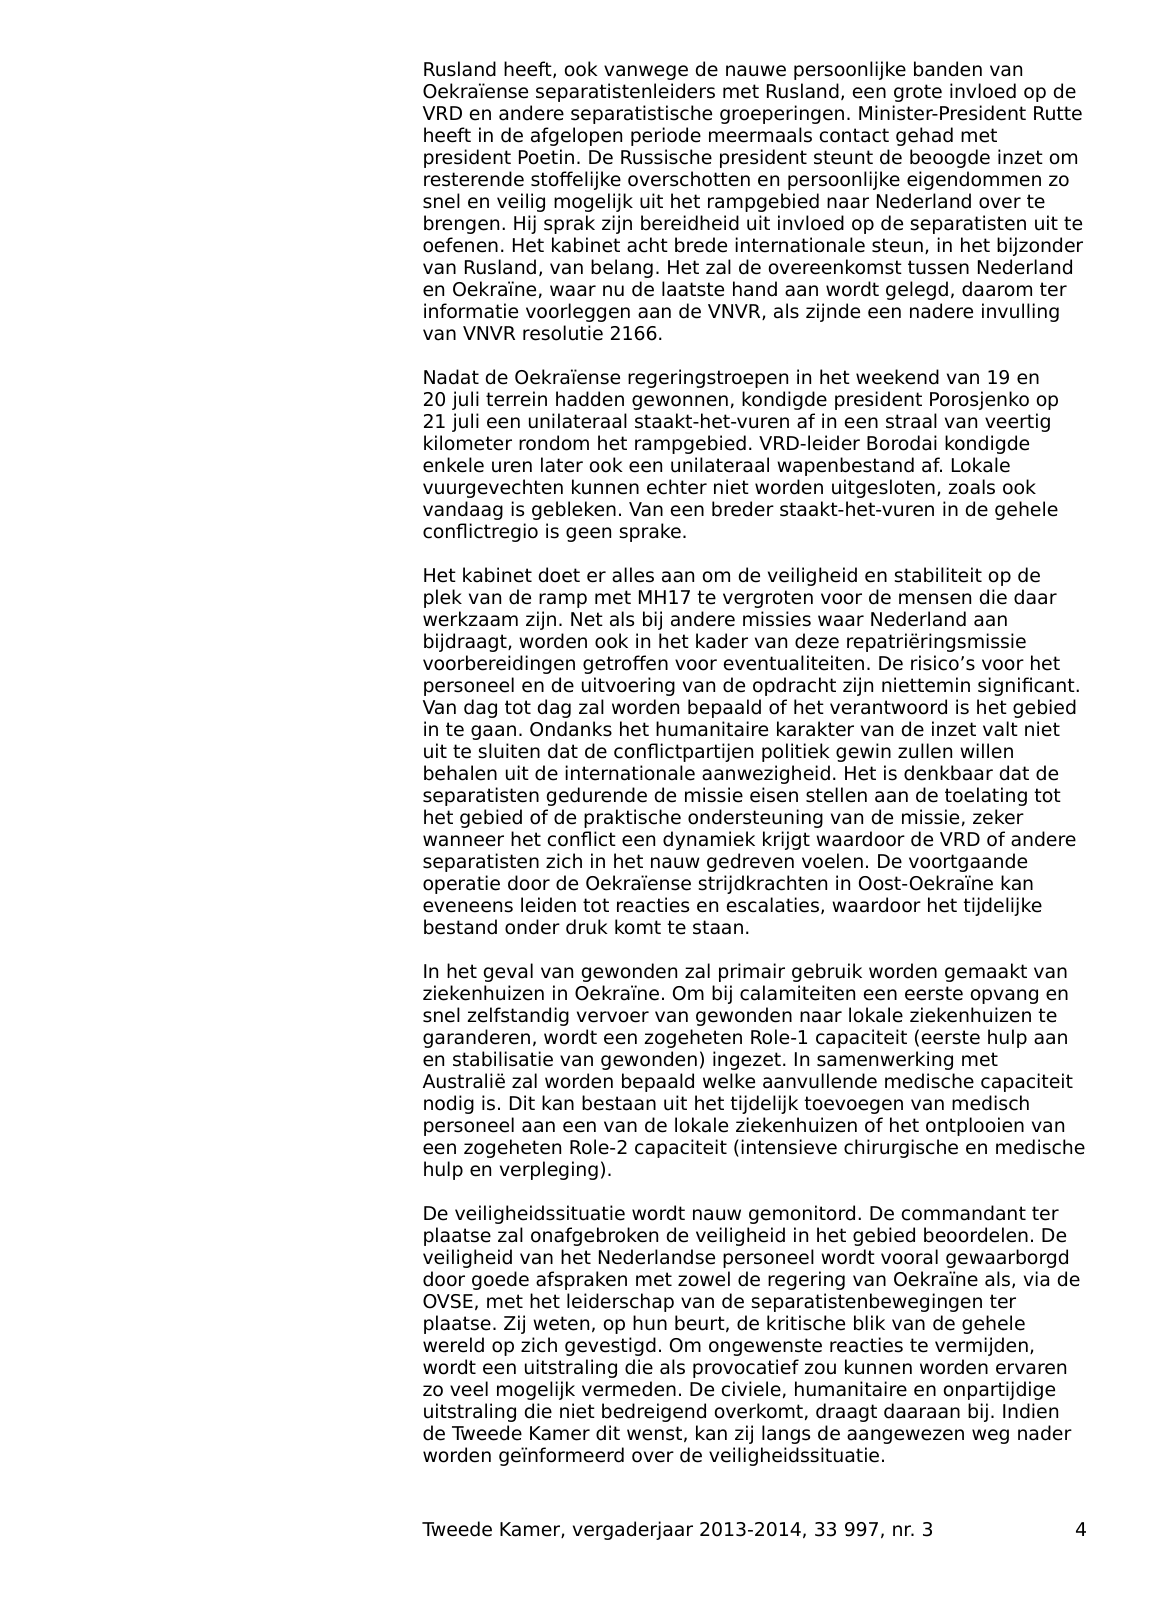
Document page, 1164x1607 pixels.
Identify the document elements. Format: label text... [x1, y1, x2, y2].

text Het kabinet doet er alles aan om de veiligheid en stabiliteit op de plek van de ramp met MH17 te vergroten voor de mensen die daar werkzaam zijn. Net als bij andere missies waar Nederland aan bijdraagt, worden ook in het kader van deze repatriëringsmissie voorbereidingen getroffen voor eventualiteiten. De risico’s voor het personeel en de uitvoering van de opdracht zijn niettemin significant. Van dag tot dag zal worden bepaald of het verantwoord is het gebied in te gaan. Ondanks het humanitaire karakter van de inzet valt niet uit te sluiten dat de conflictpartijen politiek gewin zullen willen behalen uit de internationale aanwezigheid. Het is denkbaar dat de separatisten gedurende de missie eisen stellen aan de toelating tot het gebied of de praktische ondersteuning van de missie, zeker wanneer het conflict een dynamiek krijgt waardoor de VRD of andere separatisten zich in het nauw gedreven voelen. De voortgaande operatie door de Oekraïense strijdkrachten in Oost-Oekraïne kan eveneens leiden tot reacties en escalaties, waardoor het tijdelijke bestand onder druk komt te staan. [422, 565, 1087, 939]
text De veiligheidssituatie wordt nauw gemonitord. De commandant ter plaatse zal onafgebroken de veiligheid in het gebied beoordelen. De veiligheid van het Nederlandse personeel wordt vooral gewaarborgd door goede afspraken met zowel de regering van Oekraïne als, via de OVSE, met het leiderschap van de separatistenbewegingen ter plaatse. Zij weten, op hun beurt, de kritische blik van de gehele wereld op zich gevestigd. Om ongewenste reacties te vermijden, wordt een uitstraling die als provocatief zou kunnen worden ervaren zo veel mogelijk vermeden. De civiele, humanitaire en onpartijdige uitstraling die niet bedreigend overkomt, draagt daaraan bij. Indien de Tweede Kamer dit wenst, kan zij langs de aangewezen weg nader worden geïnformeerd over de veiligheidssituatie. [422, 1203, 1087, 1467]
text In het geval van gewonden zal primair gebruik worden gemaakt van ziekenhuizen in Oekraïne. Om bij calamiteiten een eerste opvang en snel zelfstandig vervoer van gewonden naar lokale ziekenhuizen te garanderen, wordt een zogeheten Role-1 capaciteit (eerste hulp aan en stabilisatie van gewonden) ingezet. In samenwerking met Australië zal worden bepaald welke aanvullende medische capaciteit nodig is. Dit kan bestaan uit het tijdelijk toevoegen van medisch personeel aan een van de lokale ziekenhuizen of het ontplooien van een zogeheten Role-2 capaciteit (intensieve chirurgische en medische hulp en verpleging). [422, 961, 1087, 1181]
text Rusland heeft, ook vanwege de nauwe persoonlijke banden van Oekraïense separatistenleiders met Rusland, een grote invloed op de VRD en andere separatistische groeperingen. Minister-President Rutte heeft in de afgelopen periode meermaals contact gehad met president Poetin. De Russische president steunt de beoogde inzet om resterende stoffelijke overschotten en persoonlijke eigendommen zo snel en veilig mogelijk uit het rampgebied naar Nederland over te brengen. Hij sprak zijn bereidheid uit invloed op de separatisten uit te oefenen. Het kabinet acht brede internationale steun, in het bijzonder van Rusland, van belang. Het zal de overeenkomst tussen Nederland en Oekraïne, waar nu de laatste hand aan wordt gelegd, daarom ter informatie voorleggen aan de VNVR, als zijnde een nadere invulling van VNVR resolutie 2166. [422, 59, 1087, 345]
text Nadat de Oekraïense regeringstroepen in het weekend van 19 en 20 juli terrein hadden gewonnen, kondigde president Porosjenko op 21 juli een unilateraal staakt-het-vuren af in een straal van veertig kilometer rondom het rampgebied. VRD-leider Borodai kondigde enkele uren later ook een unilateraal wapenbestand af. Lokale vuurgevechten kunnen echter niet worden uitgesloten, zoals ook vandaag is gebleken. Van een breder staakt-het-vuren in de gehele conflictregio is geen sprake. [422, 367, 1087, 543]
